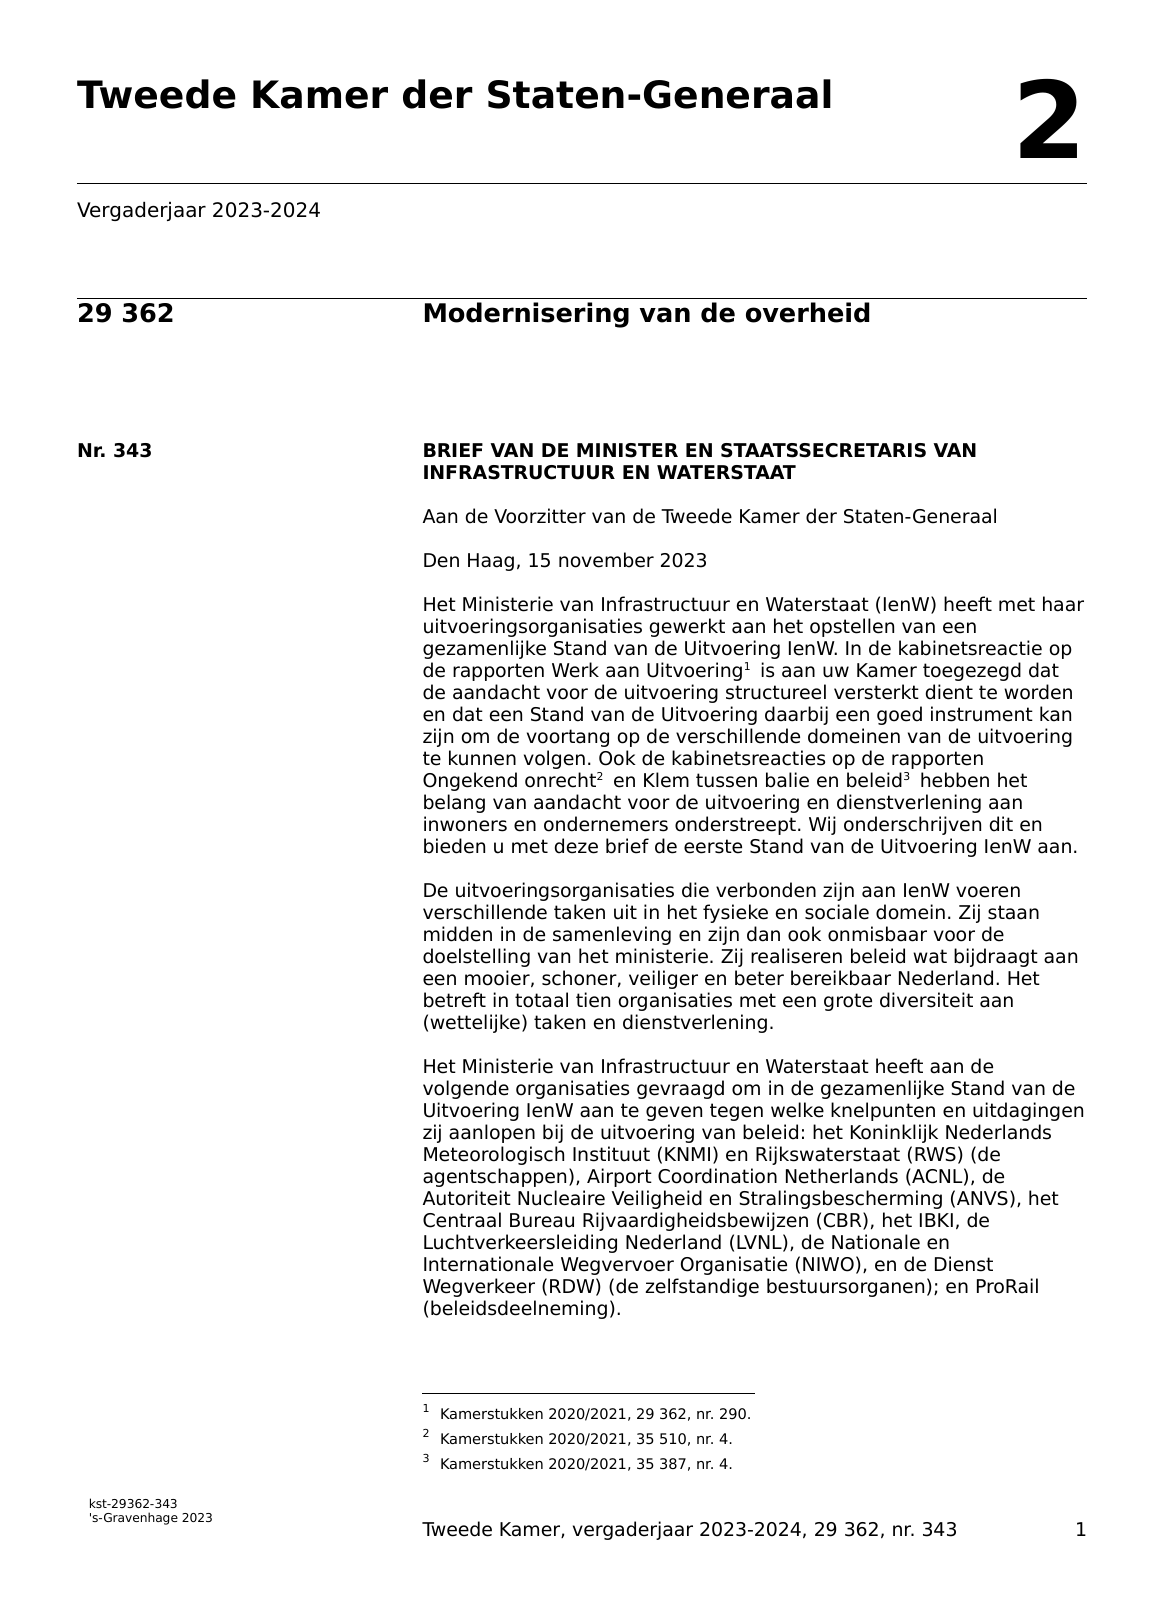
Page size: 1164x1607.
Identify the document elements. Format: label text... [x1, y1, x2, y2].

text Kamerstukken 2020/2021, 35 387, nr. 4. [422, 1452, 1087, 1474]
text De uitvoeringsorganisaties die verbonden zijn aan IenW voeren verschillende taken uit in het fysieke en sociale domein. Zij staan midden in de samenleving en zijn dan ook onmisbaar voor de doelstelling van het ministerie. Zij realiseren beleid wat bijdraagt aan een mooier, schoner, veiliger en beter bereikbaar Nederland. Het betreft in totaal tien organisaties met een grote diversiteit aan (wettelijke) taken en dienstverlening. [422, 880, 1087, 1034]
table_header 2 [886, 59, 1087, 183]
text Het Ministerie van Infrastructuur en Waterstaat (IenW) heeft met haar uitvoeringsorganisaties gewerkt aan het opstellen van een gezamenlijke Stand van de Uitvoering IenW. In de kabinetsreactie op de rapporten Werk aan Uitvoering is aan uw Kamer toegezegd dat de aandacht voor de uitvoering structureel versterkt dient te worden en dat een Stand van de Uitvoering daarbij een goed instrument kan zijn om de voortang op de verschillende domeinen van de uitvoering te kunnen volgen. Ook de kabinetsreacties op de rapporten Ongekend onrecht en Klem tussen balie en beleid hebben het belang van aandacht voor de uitvoering en dienstverlening aan inwoners en ondernemers onderstreept. Wij onderschrijven dit en bieden u met deze brief de eerste Stand van de Uitvoering IenW aan. [422, 594, 1087, 858]
text Het Ministerie van Infrastructuur en Waterstaat heeft aan de volgende organisaties gevraagd om in de gezamenlijke Stand van de Uitvoering IenW aan te geven tegen welke knelpunten en uitdagingen zij aanlopen bij de uitvoering van beleid: het Koninklijk Nederlands Meteorologisch Instituut (KNMI) en Rijkswaterstaat (RWS) (de agentschappen), Airport Coordination Netherlands (ACNL), de Autoriteit Nucleaire Veiligheid en Stralingsbescherming (ANVS), het Centraal Bureau Rijvaardigheidsbewijzen (CBR), het IBKI, de Luchtverkeersleiding Nederland (LVNL), de Nationale en Internationale Wegvervoer Organisatie (NIWO), en de Dienst Wegverkeer (RDW) (de zelfstandige bestuursorganen); en ProRail (beleidsdeelneming). [422, 1056, 1087, 1320]
text Den Haag, 15 november 2023 [422, 550, 1087, 572]
subtitle Nr. 343 BRIEF VAN DE MINISTER EN STAATSSECRETARIS VAN INFRASTRUCTUUR EN WATERSTAAT [77, 440, 1087, 484]
text 's-Gravenhage 2023 [88, 1511, 323, 1525]
table_cell Vergaderjaar 2023-2024 [77, 184, 1087, 298]
subtitle 29 362 Modernisering van de overheid [77, 299, 1087, 329]
text kst-29362-343 [88, 1497, 323, 1511]
text Kamerstukken 2020/2021, 29 362, nr. 290. [422, 1402, 1087, 1424]
text Aan de Voorzitter van de Tweede Kamer der Staten-Generaal [422, 506, 1087, 528]
table_header Tweede Kamer der Staten-Generaal [77, 59, 886, 183]
text Kamerstukken 2020/2021, 35 510, nr. 4. [422, 1427, 1087, 1449]
